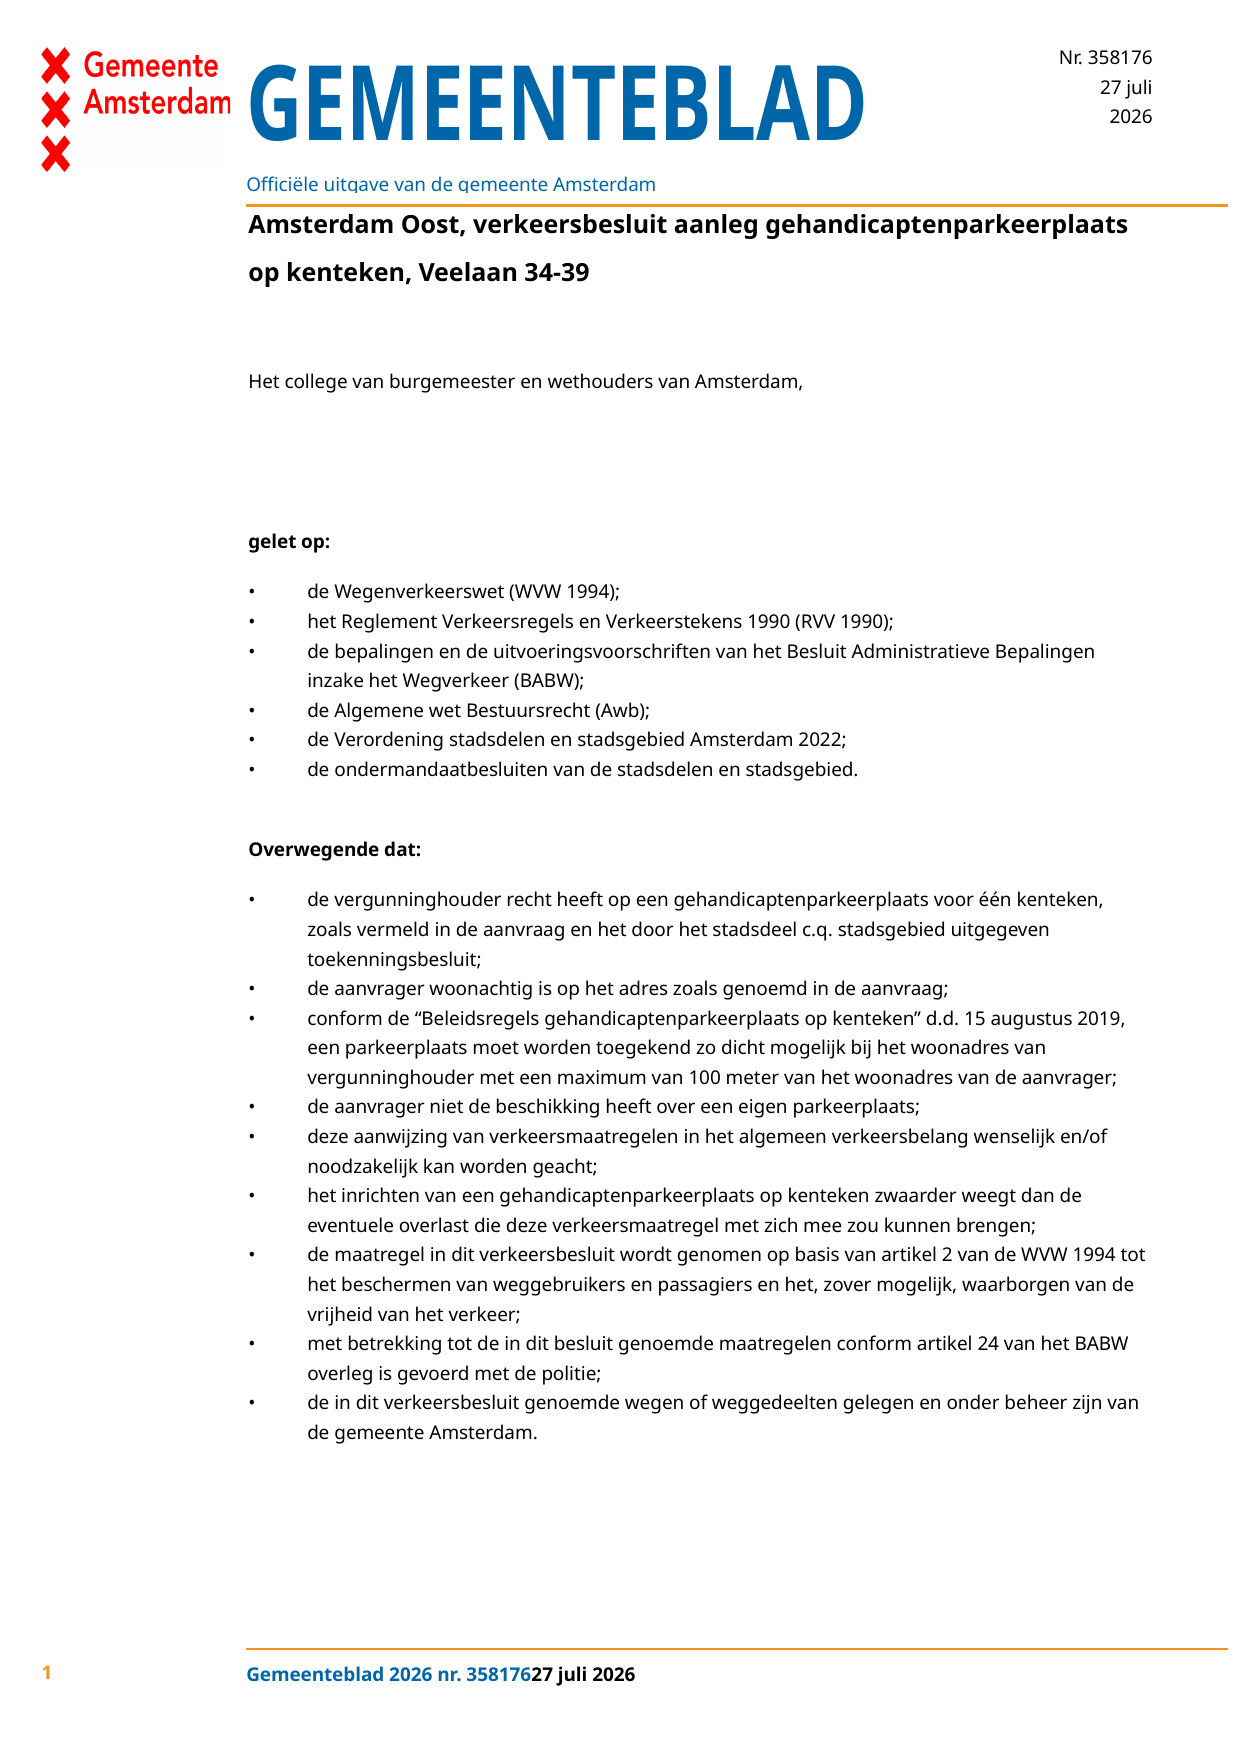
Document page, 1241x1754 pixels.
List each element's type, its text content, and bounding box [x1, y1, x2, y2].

list de in dit verkeersbesluit genoemde wegen of weggedeelten gelegen en onder beheer zijn van de gemeente Amsterdam. [248, 1389, 1152, 1445]
list het Reglement Verkeersregels en Verkeerstekens 1990 (RVV 1990); [248, 608, 1152, 634]
list conform de “Beleidsregels gehandicaptenparkeerplaats op kenteken” d.d. 15 augustus 2019, een parkeerplaats moet worden toegekend zo dicht mogelijk bij het woonadres van vergunninghouder met een maximum van 100 meter van het woonadres van de aanvrager; [248, 1005, 1152, 1090]
text Het college van burgemeester en wethouders van Amsterdam, [248, 368, 1152, 394]
text Amsterdam Oost, verkeersbesluit aanleg gehandicaptenparkeerplaats op kenteken, Veelaan 34-39 [248, 207, 1152, 288]
list de Wegenverkeerswet (WVW 1994); [248, 579, 1152, 604]
list deze aanwijzing van verkeersmaatregelen in het algemeen verkeersbelang wenselijk en/of noodzakelijk kan worden geacht; [248, 1123, 1152, 1178]
list de vergunninghouder recht heeft op een gehandicaptenparkeerplaats voor één kenteken, zoals vermeld in de aanvraag en het door het stadsdeel c.q. stadsgebied uitgegeven toekenningsbesluit; [248, 887, 1152, 971]
picture [41, 47, 231, 172]
list het inrichten van een gehandicaptenparkeerplaats op kenteken zwaarder weegt dan de eventuele overlast die deze verkeersmaatregel met zich mee zou kunnen brengen; [248, 1182, 1152, 1238]
list de aanvrager woonachtig is op het adres zoals genoemd in de aanvraag; [248, 975, 1152, 1001]
text gelet op: [248, 528, 1152, 554]
list de Verordening stadsdelen en stadsgebied Amsterdam 2022; [248, 727, 1152, 752]
list met betrekking tot de in dit besluit genoemde maatregelen conform artikel 24 van het BABW overleg is gevoerd met de politie; [248, 1330, 1152, 1386]
list de aanvrager niet de beschikking heeft over een eigen parkeerplaats; [248, 1094, 1152, 1119]
list de maatregel in dit verkeersbesluit wordt genomen op basis van artikel 2 van de WVW 1994 tot het beschermen van weggebruikers en passagiers en het, zover mogelijk, waarborgen van de vrijheid van het verkeer; [248, 1242, 1152, 1326]
text Overwegende dat: [248, 836, 1152, 862]
list de bepalingen en de uitvoeringsvoorschriften van het Besluit Administratieve Bepalingen inzake het Wegverkeer (BABW); [248, 638, 1152, 693]
list de Algemene wet Bestuursrecht (Awb); [248, 697, 1152, 723]
list de ondermandaatbesluiten van de stadsdelen en stadsgebied. [248, 756, 1152, 782]
